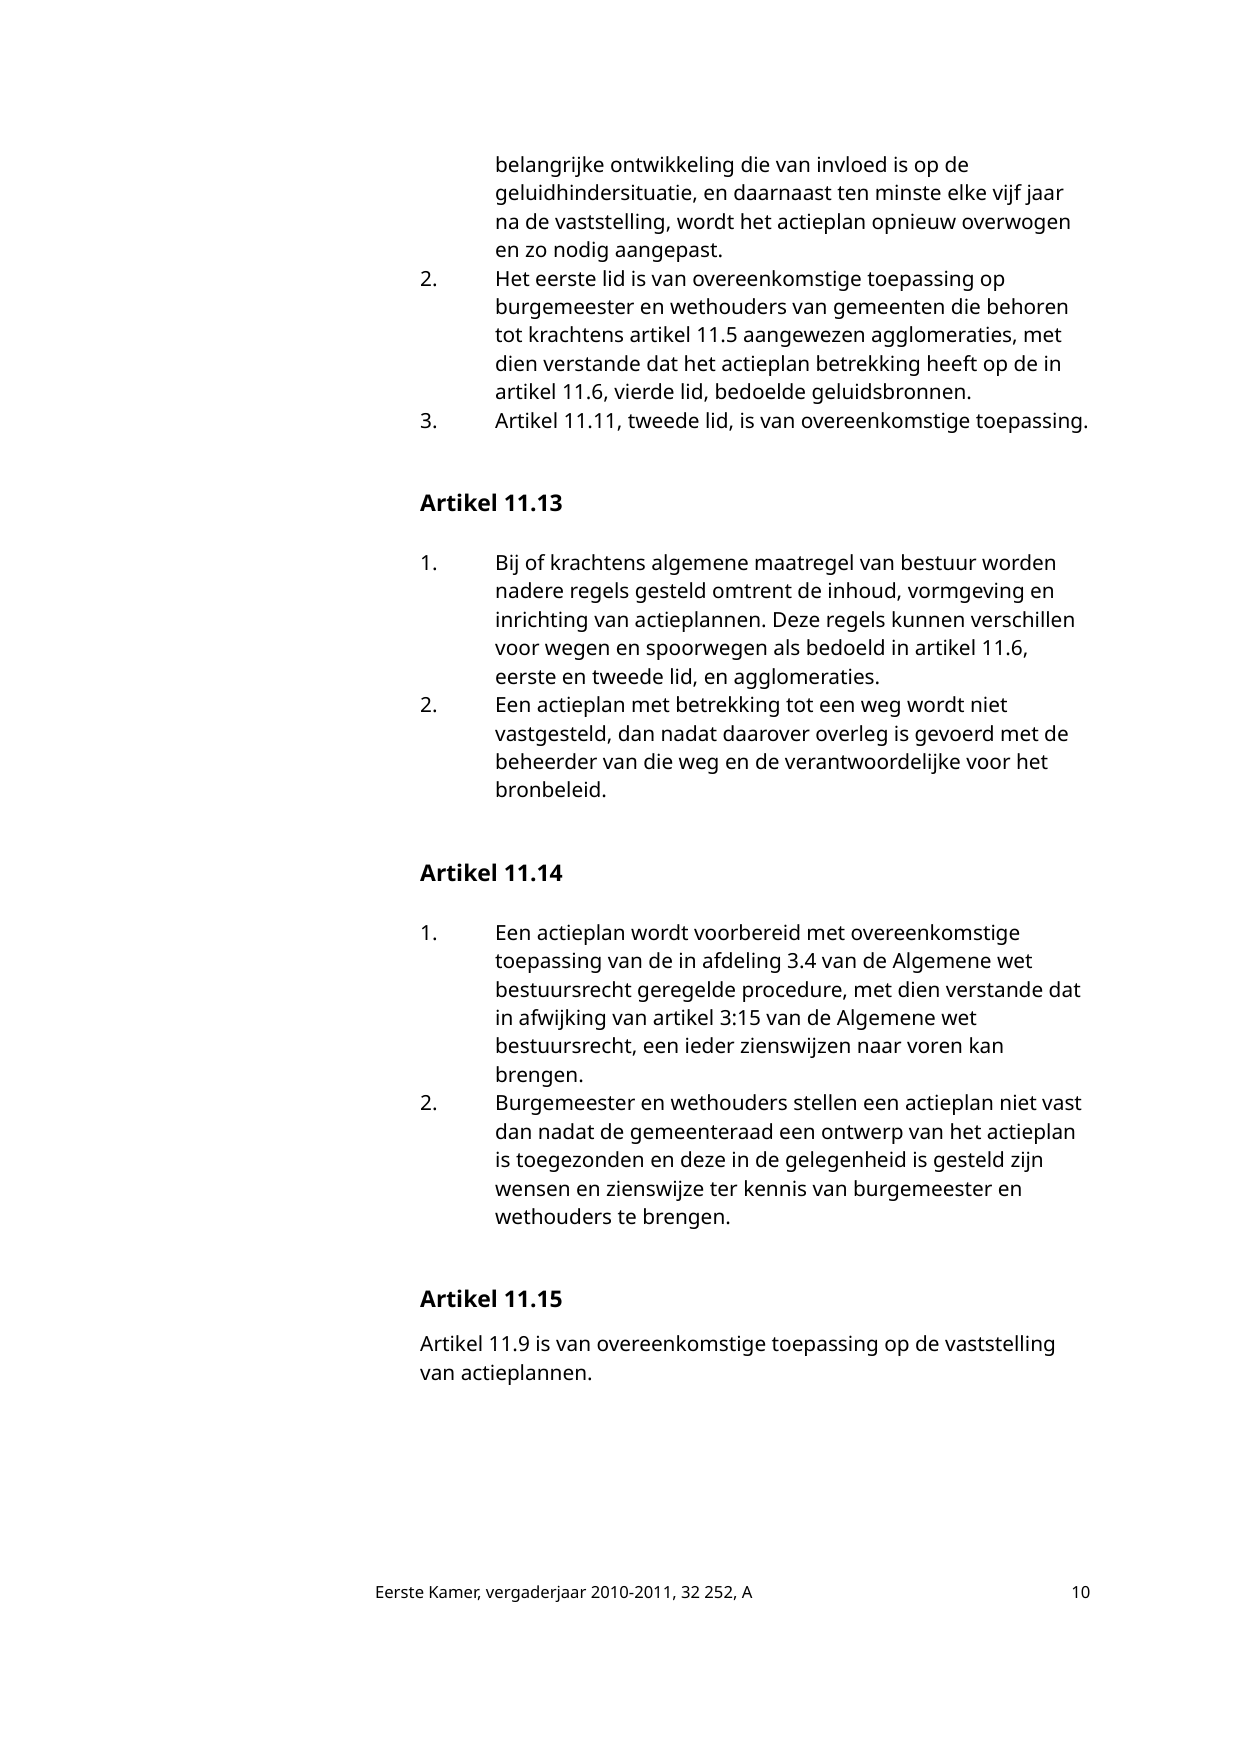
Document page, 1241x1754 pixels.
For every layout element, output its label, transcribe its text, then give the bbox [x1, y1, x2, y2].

list Een actieplan wordt voorbereid met overeenkomstige toepassing van de in afdeling 3.4 van de Algemene wet bestuursrecht geregelde procedure, met dien verstande dat in afwijking van artikel 3:15 van de Algemene wet bestuursrecht, een ieder zienswijzen naar voren kan brengen. [420, 918, 1090, 1088]
list Bij of krachtens algemene maatregel van bestuur worden nadere regels gesteld omtrent de inhoud, vormgeving en inrichting van actieplannen. Deze regels kunnen verschillen voor wegen en spoorwegen als bedoeld in artikel 11.6, eerste en tweede lid, en agglomeraties. [420, 548, 1090, 690]
list Een actieplan met betrekking tot een weg wordt niet vastgesteld, dan nadat daarover overleg is gevoerd met de beheerder van die weg en de verantwoordelijke voor het bronbeleid. [420, 690, 1090, 804]
subtitle Artikel 11.15 [420, 1283, 1090, 1314]
text Artikel 11.9 is van overeenkomstige toepassing op de vaststelling van actieplannen. [420, 1329, 1090, 1386]
list Burgemeester en wethouders stellen een actieplan niet vast dan nadat de gemeenteraad een ontwerp van het actieplan is toegezonden en deze in de gelegenheid is gesteld zijn wensen en zienswijze ter kennis van burgemeester en wethouders te brengen. [420, 1088, 1090, 1231]
subtitle Artikel 11.14 [420, 857, 1090, 888]
list Het eerste lid is van overeenkomstige toepassing op burgemeester en wethouders van gemeenten die behoren tot krachtens artikel 11.5 aangewezen agglomeraties, met dien verstande dat het actieplan betrekking heeft op de in artikel 11.6, vierde lid, bedoelde geluidsbronnen. [420, 264, 1090, 406]
list Artikel 11.11, tweede lid, is van overeenkomstige toepassing. [420, 406, 1090, 434]
subtitle Artikel 11.13 [420, 487, 1090, 518]
list belangrijke ontwikkeling die van invloed is op de geluidhindersituatie, en daarnaast ten minste elke vijf jaar na de vaststelling, wordt het actieplan opnieuw overwogen en zo nodig aangepast. [420, 150, 1090, 264]
